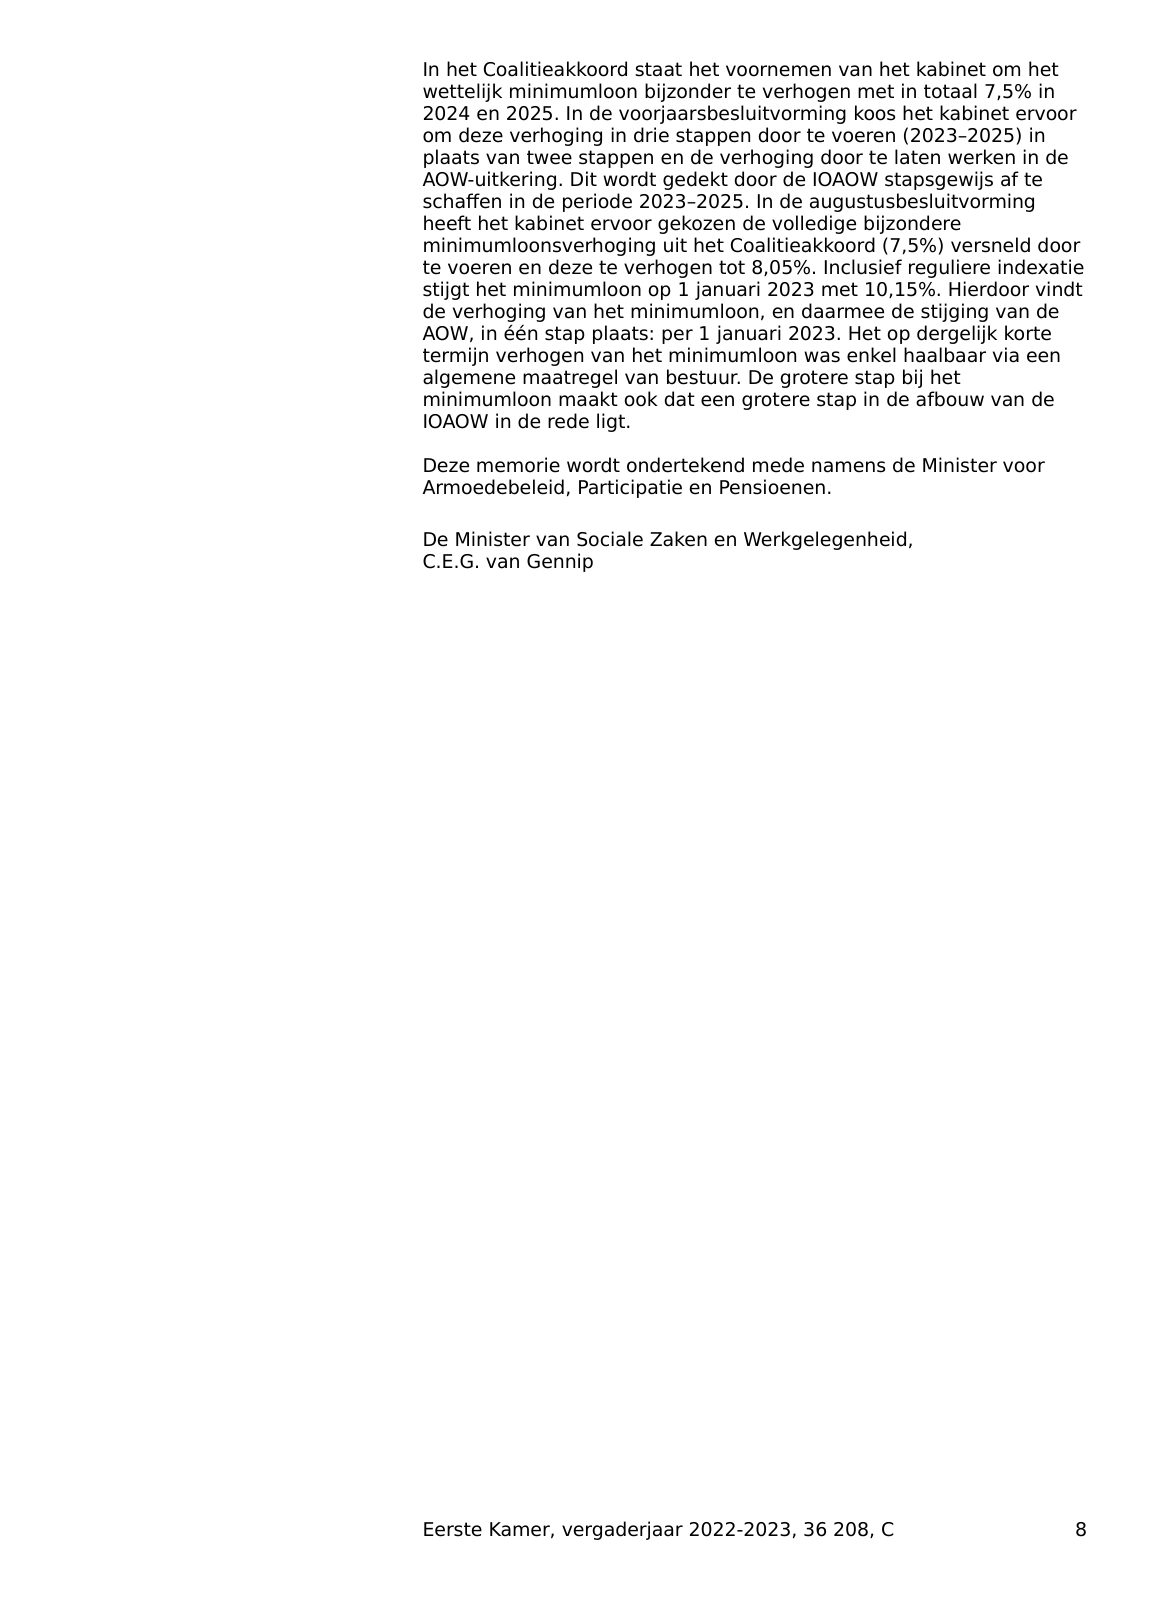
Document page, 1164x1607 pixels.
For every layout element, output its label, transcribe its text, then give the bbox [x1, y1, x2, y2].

text In het Coalitieakkoord staat het voornemen van het kabinet om het wettelijk minimumloon bijzonder te verhogen met in totaal 7,5% in 2024 en 2025. In de voorjaarsbesluitvorming koos het kabinet ervoor om deze verhoging in drie stappen door te voeren (2023–2025) in plaats van twee stappen en de verhoging door te laten werken in de AOW-uitkering. Dit wordt gedekt door de IOAOW stapsgewijs af te schaffen in de periode 2023–2025. In de augustusbesluitvorming heeft het kabinet ervoor gekozen de volledige bijzondere minimumloonsverhoging uit het Coalitieakkoord (7,5%) versneld door te voeren en deze te verhogen tot 8,05%. Inclusief reguliere indexatie stijgt het minimumloon op 1 januari 2023 met 10,15%. Hierdoor vindt de verhoging van het minimumloon, en daarmee de stijging van de AOW, in één stap plaats: per 1 januari 2023. Het op dergelijk korte termijn verhogen van het minimumloon was enkel haalbaar via een algemene maatregel van bestuur. De grotere stap bij het minimumloon maakt ook dat een grotere stap in de afbouw van de IOAOW in de rede ligt. [422, 59, 1087, 433]
text De Minister van Sociale Zaken en Werkgelegenheid, C.E.G. van Gennip [422, 529, 1087, 573]
text Deze memorie wordt ondertekend mede namens de Minister voor Armoedebeleid, Participatie en Pensioenen. [422, 455, 1087, 499]
